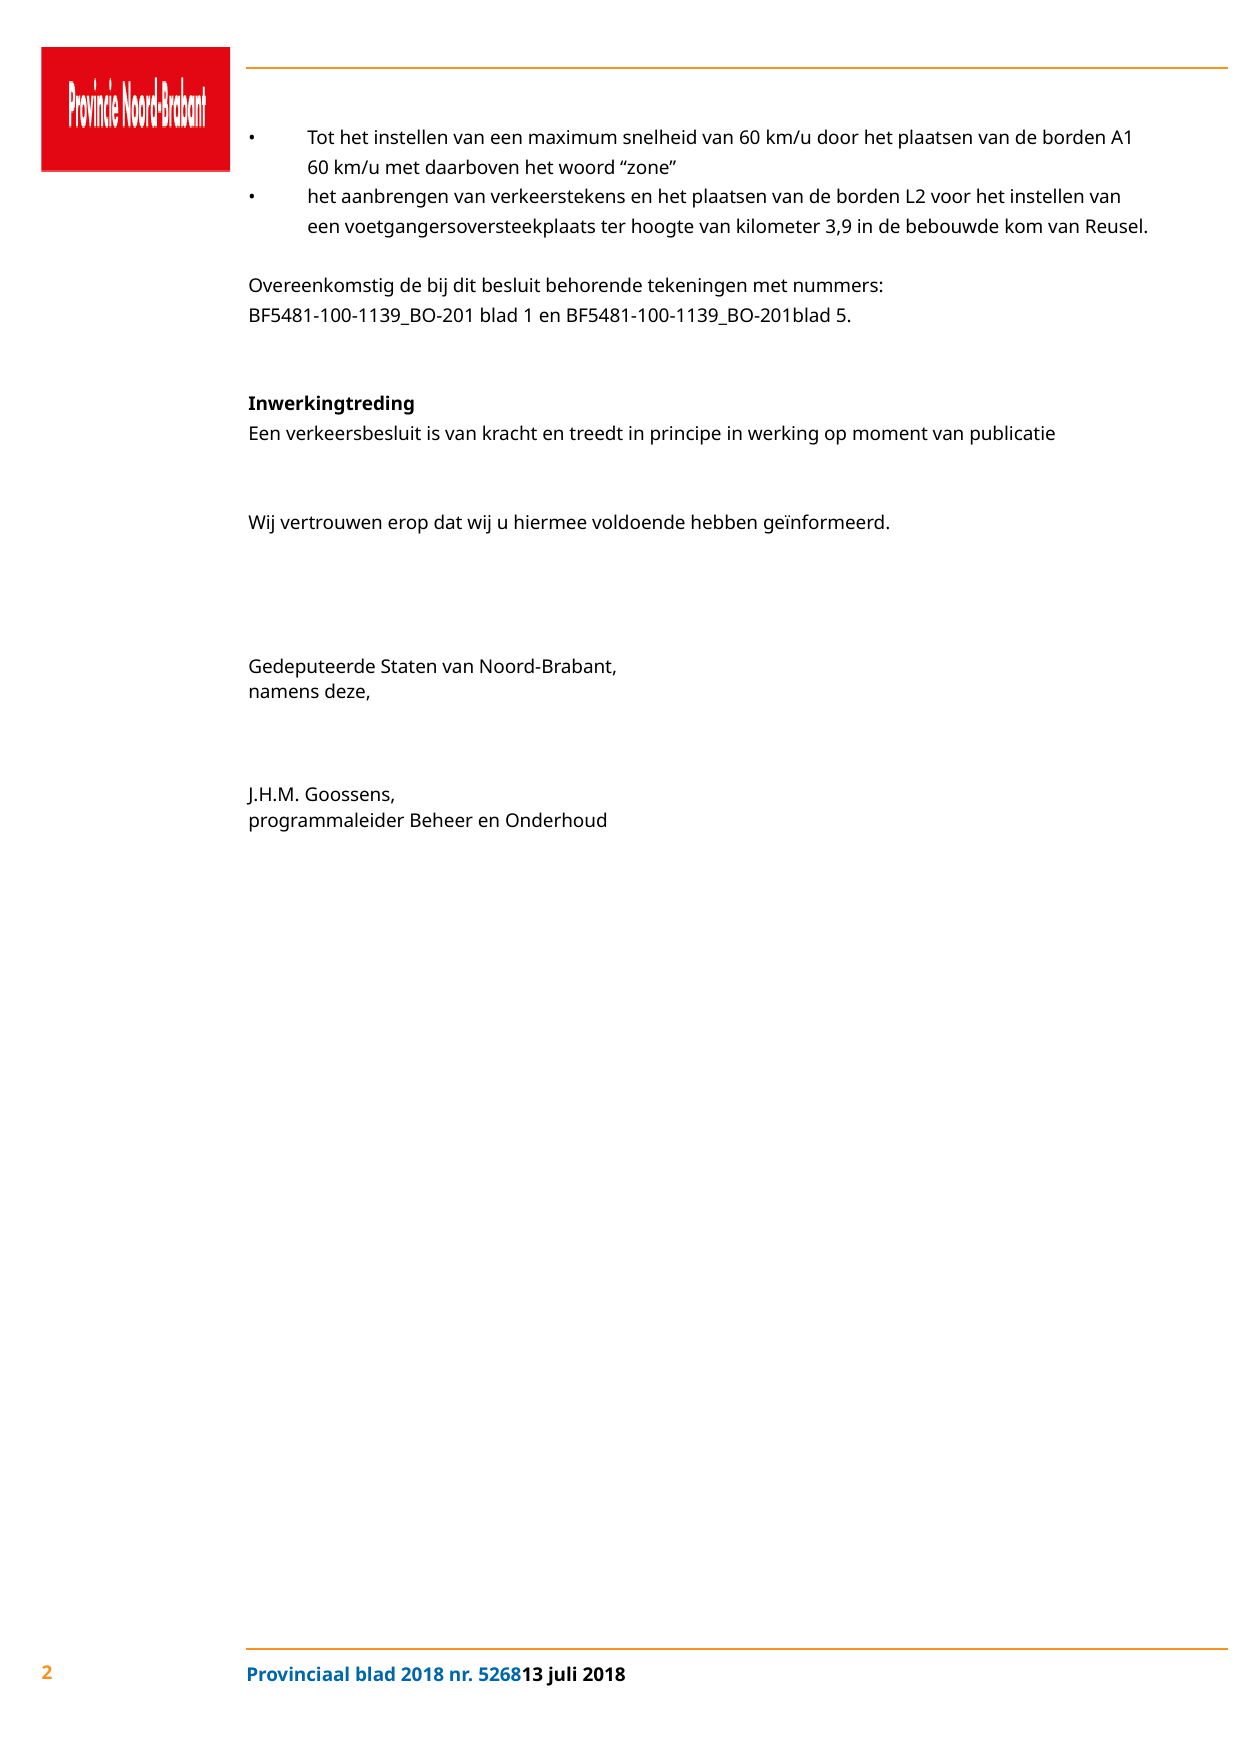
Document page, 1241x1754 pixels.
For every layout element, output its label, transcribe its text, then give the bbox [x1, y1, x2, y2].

picture [41, 47, 231, 172]
text J.H.M. Goossens, [248, 782, 1152, 807]
text Overeenkomstig de bij dit besluit behorende tekeningen met nummers: [248, 272, 1152, 298]
text programmaleider Beheer en Onderhoud [248, 807, 1152, 833]
text Gedeputeerde Staten van Noord-Brabant, [248, 653, 1152, 679]
text Inwerkingtreding [248, 391, 1152, 416]
text BF5481-100-1139_BO-201 blad 1 en BF5481-100-1139_BO-201blad 5. [248, 302, 1152, 328]
list Tot het instellen van een maximum snelheid van 60 km/u door het plaatsen van de borden A1 60 km/u met daarboven het woord “zone” [248, 124, 1152, 180]
text Een verkeersbesluit is van kracht en treedt in principe in werking op moment van publicatie [248, 420, 1152, 446]
list het aanbrengen van verkeerstekens en het plaatsen van de borden L2 voor het instellen van een voetgangersoversteekplaats ter hoogte van kilometer 3,9 in de bebouwde kom van Reusel. [248, 183, 1152, 239]
text namens deze, [248, 679, 1152, 704]
text Wij vertrouwen erop dat wij u hiermee voldoende hebben geïnformeerd. [248, 509, 1152, 535]
